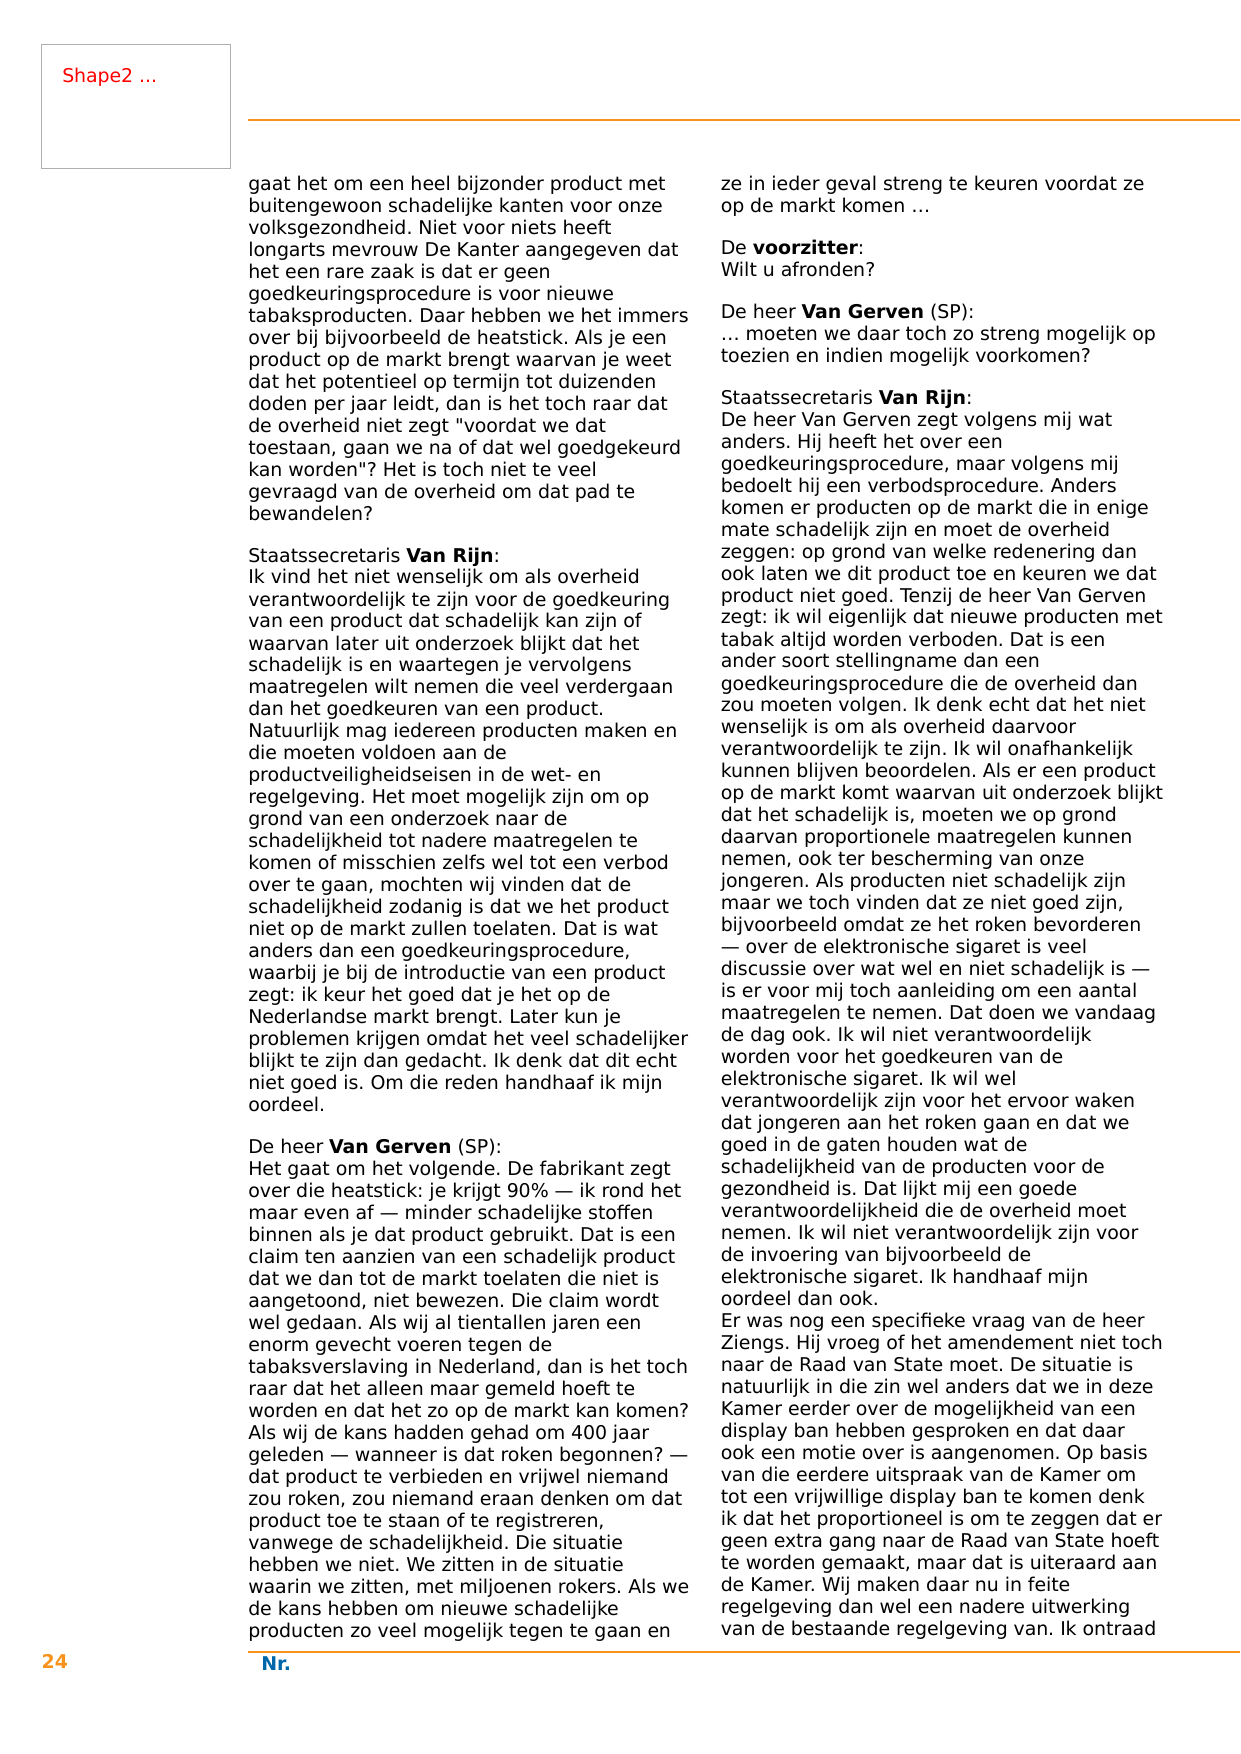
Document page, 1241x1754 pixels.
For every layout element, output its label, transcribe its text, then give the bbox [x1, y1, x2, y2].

text Staatssecretaris Van Rijn: [721, 387, 1163, 409]
text gaat het om een heel bijzonder product met buitengewoon schadelijke kanten voor onze volksgezondheid. Niet voor niets heeft longarts mevrouw De Kanter aangegeven dat het een rare zaak is dat er geen goedkeuringsprocedure is voor nieuwe tabaksproducten. Daar hebben we het immers over bij bijvoorbeeld de heatstick. Als je een product op de markt brengt waarvan je weet dat het potentieel op termijn tot duizenden doden per jaar leidt, dan is het toch raar dat de overheid niet zegt "voordat we dat toestaan, gaan we na of dat wel goedgekeurd kan worden"? Het is toch niet te veel gevraagd van de overheid om dat pad te bewandelen? [248, 173, 691, 524]
text De heer Van Gerven (SP): [248, 1136, 691, 1158]
text ze in ieder geval streng te keuren voordat ze op de markt komen … [721, 173, 1163, 217]
text … moeten we daar toch zo streng mogelijk op toezien en indien mogelijk voorkomen? [721, 323, 1163, 367]
text De voorzitter: [721, 237, 1163, 259]
text Het gaat om het volgende. De fabrikant zegt over die heatstick: je krijgt 90% — ik rond het maar even af — minder schadelijke stoffen binnen als je dat product gebruikt. Dat is een claim ten aanzien van een schadelijk product dat we dan tot de markt toelaten die niet is aangetoond, niet bewezen. Die claim wordt wel gedaan. Als wij al tientallen jaren een enorm gevecht voeren tegen de tabaksverslaving in Nederland, dan is het toch raar dat het alleen maar gemeld hoeft te worden en dat het zo op de markt kan komen? Als wij de kans hadden gehad om 400 jaar geleden — wanneer is dat roken begonnen? — dat product te verbieden en vrijwel niemand zou roken, zou niemand eraan denken om dat product toe te staan of te registreren, vanwege de schadelijkheid. Die situatie hebben we niet. We zitten in de situatie waarin we zitten, met miljoenen rokers. Als we de kans hebben om nieuwe schadelijke producten zo veel mogelijk tegen te gaan en [248, 1158, 691, 1641]
text Wilt u afronden? [721, 259, 1163, 281]
text De heer Van Gerven (SP): [721, 301, 1163, 323]
text Staatssecretaris Van Rijn: [248, 544, 691, 566]
text Ik vind het niet wenselijk om als overheid verantwoordelijk te zijn voor de goedkeuring van een product dat schadelijk kan zijn of waarvan later uit onderzoek blijkt dat het schadelijk is en waartegen je vervolgens maatregelen wilt nemen die veel verdergaan dan het goedkeuren van een product. Natuurlijk mag iedereen producten maken en die moeten voldoen aan de productveiligheidseisen in de wet- en regelgeving. Het moet mogelijk zijn om op grond van een onderzoek naar de schadelijkheid tot nadere maatregelen te komen of misschien zelfs wel tot een verbod over te gaan, mochten wij vinden dat de schadelijkheid zodanig is dat we het product niet op de markt zullen toelaten. Dat is wat anders dan een goedkeuringsprocedure, waarbij je bij de introductie van een product zegt: ik keur het goed dat je het op de Nederlandse markt brengt. Later kun je problemen krijgen omdat het veel schadelijker blijkt te zijn dan gedacht. Ik denk dat dit echt niet goed is. Om die reden handhaaf ik mijn oordeel. [248, 566, 691, 1116]
text De heer Van Gerven zegt volgens mij wat anders. Hij heeft het over een goedkeuringsprocedure, maar volgens mij bedoelt hij een verbodsprocedure. Anders komen er producten op de markt die in enige mate schadelijk zijn en moet de overheid zeggen: op grond van welke redenering dan ook laten we dit product toe en keuren we dat product niet goed. Tenzij de heer Van Gerven zegt: ik wil eigenlijk dat nieuwe producten met tabak altijd worden verboden. Dat is een ander soort stellingname dan een goedkeuringsprocedure die de overheid dan zou moeten volgen. Ik denk echt dat het niet wenselijk is om als overheid daarvoor verantwoordelijk te zijn. Ik wil onafhankelijk kunnen blijven beoordelen. Als er een product op de markt komt waarvan uit onderzoek blijkt dat het schadelijk is, moeten we op grond daarvan proportionele maatregelen kunnen nemen, ook ter bescherming van onze jongeren. Als producten niet schadelijk zijn maar we toch vinden dat ze niet goed zijn, bijvoorbeeld omdat ze het roken bevorderen — over de elektronische sigaret is veel discussie over wat wel en niet schadelijk is — is er voor mij toch aanleiding om een aantal maatregelen te nemen. Dat doen we vandaag de dag ook. Ik wil niet verantwoordelijk worden voor het goedkeuren van de elektronische sigaret. Ik wil wel verantwoordelijk zijn voor het ervoor waken dat jongeren aan het roken gaan en dat we goed in de gaten houden wat de schadelijkheid van de producten voor de gezondheid is. Dat lijkt mij een goede verantwoordelijkheid die de overheid moet nemen. Ik wil niet verantwoordelijk zijn voor de invoering van bijvoorbeeld de elektronische sigaret. Ik handhaaf mijn oordeel dan ook. [721, 409, 1163, 1310]
text Er was nog een specifieke vraag van de heer Ziengs. Hij vroeg of het amendement niet toch naar de Raad van State moet. De situatie is natuurlijk in die zin wel anders dat we in deze Kamer eerder over de mogelijkheid van een display ban hebben gesproken en dat daar ook een motie over is aangenomen. Op basis van die eerdere uitspraak van de Kamer om tot een vrijwillige display ban te komen denk ik dat het proportioneel is om te zeggen dat er geen extra gang naar de Raad van State hoeft te worden gemaakt, maar dat is uiteraard aan de Kamer. Wij maken daar nu in feite regelgeving dan wel een nadere uitwerking van de bestaande regelgeving van. Ik ontraad [721, 1310, 1163, 1639]
